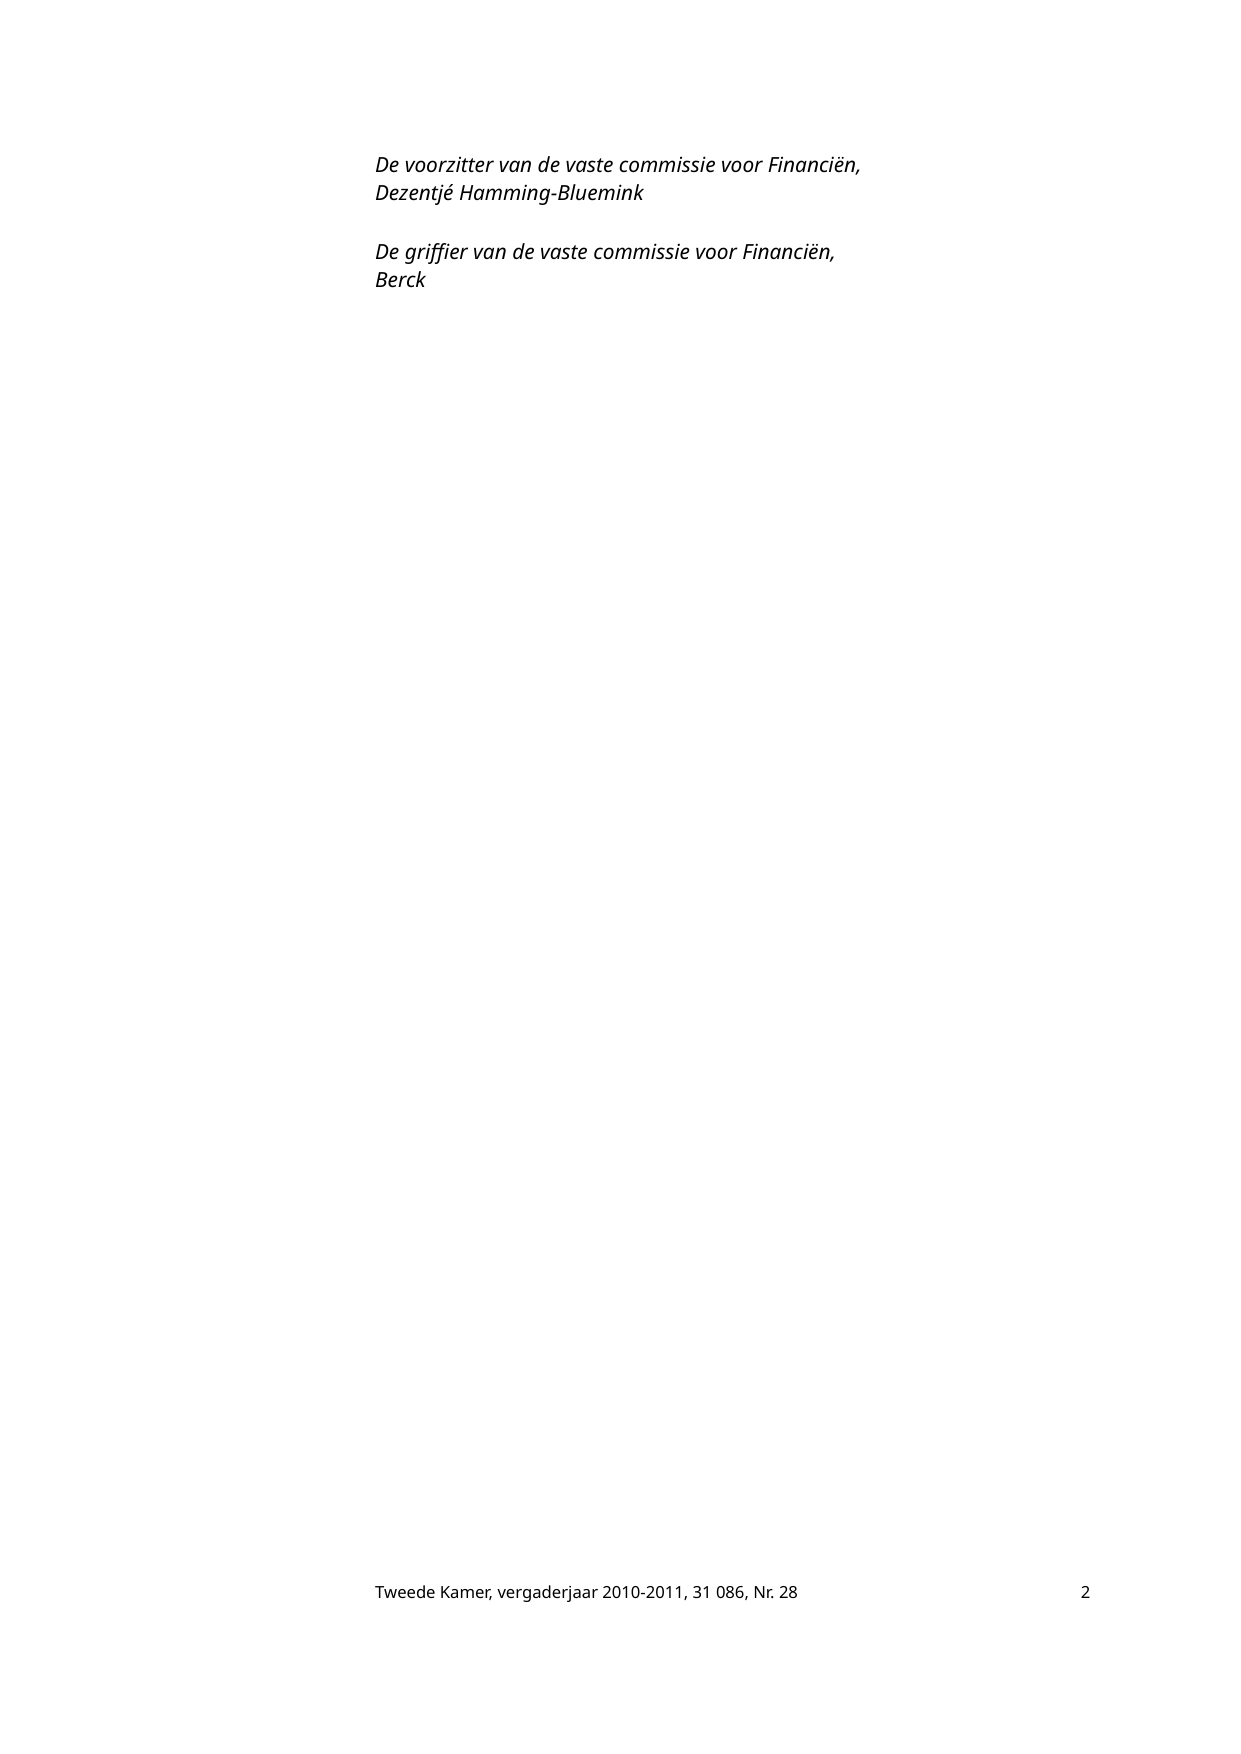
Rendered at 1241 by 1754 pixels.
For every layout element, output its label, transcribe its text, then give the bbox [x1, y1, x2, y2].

text De griffier van de vaste commissie voor Financiën, [375, 237, 1090, 265]
text Dezentjé Hamming-Bluemink [375, 178, 1090, 207]
text De voorzitter van de vaste commissie voor Financiën, [375, 150, 1090, 178]
text Berck [375, 265, 1090, 294]
